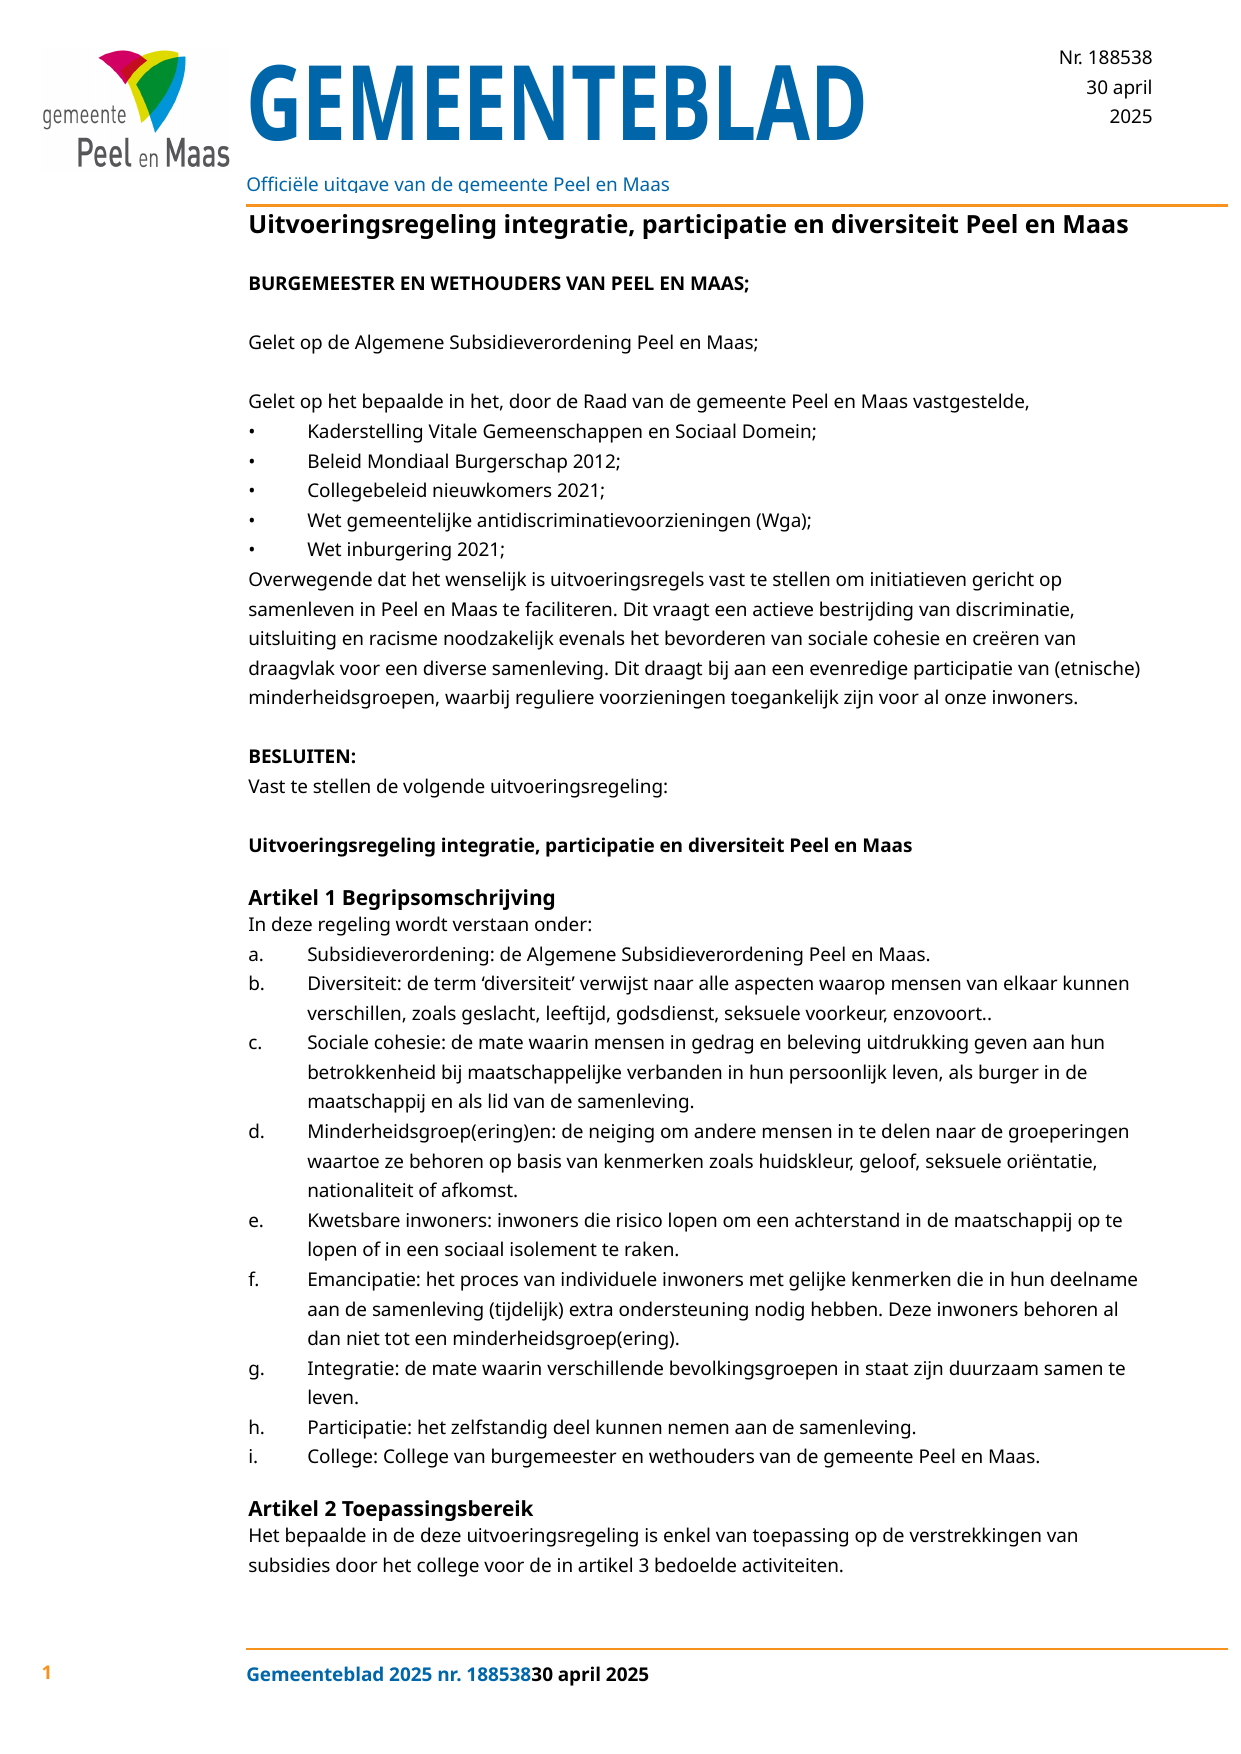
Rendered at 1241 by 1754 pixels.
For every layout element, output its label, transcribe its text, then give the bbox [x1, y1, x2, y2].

list Emancipatie: het proces van individuele inwoners met gelijke kenmerken die in hun deelname aan de samenleving (tijdelijk) extra ondersteuning nodig hebben. Deze inwoners behoren al dan niet tot een minderheidsgroep(ering). [248, 1266, 1152, 1351]
text Artikel 1 Begripsomschrijving [248, 883, 1152, 911]
list Wet inburgering 2021; [248, 537, 1152, 562]
text Vast te stellen de volgende uitvoeringsregeling: [248, 773, 1152, 799]
text In deze regeling wordt verstaan onder: [248, 911, 1152, 937]
list Collegebeleid nieuwkomers 2021; [248, 477, 1152, 503]
list Subsidieverordening: de Algemene Subsidieverordening Peel en Maas. [248, 941, 1152, 967]
text Uitvoeringsregeling integratie, participatie en diversiteit Peel en Maas [248, 832, 1152, 858]
list Integratie: de mate waarin verschillende bevolkingsgroepen in staat zijn duurzaam samen te leven. [248, 1355, 1152, 1410]
text BURGEMEESTER EN WETHOUDERS VAN PEEL EN MAAS; [248, 270, 1152, 296]
list Diversiteit: de term ‘diversiteit’ verwijst naar alle aspecten waarop mensen van elkaar kunnen verschillen, zoals geslacht, leeftijd, godsdienst, seksuele voorkeur, enzovoort.. [248, 970, 1152, 1026]
text Overwegende dat het wenselijk is uitvoeringsregels vast te stellen om initiatieven gericht op samenleven in Peel en Maas te faciliteren. Dit vraagt een actieve bestrijding van discriminatie, uitsluiting en racisme noodzakelijk evenals het bevorderen van sociale cohesie en creëren van draagvlak voor een diverse samenleving. Dit draagt bij aan een evenredige participatie van (etnische) minderheidsgroepen, waarbij reguliere voorzieningen toegankelijk zijn voor al onze inwoners. [248, 566, 1152, 710]
text BESLUITEN: [248, 744, 1152, 769]
list Sociale cohesie: de mate waarin mensen in gedrag en beleving uitdrukking geven aan hun betrokkenheid bij maatschappelijke verbanden in hun persoonlijk leven, als burger in de maatschappij en als lid van de samenleving. [248, 1029, 1152, 1114]
text Gelet op het bepaalde in het, door de Raad van de gemeente Peel en Maas vastgestelde, [248, 389, 1152, 414]
list Wet gemeentelijke antidiscriminatievoorzieningen (Wga); [248, 507, 1152, 533]
list Kaderstelling Vitale Gemeenschappen en Sociaal Domein; [248, 418, 1152, 444]
list Kwetsbare inwoners: inwoners die risico lopen om een achterstand in de maatschappij op te lopen of in een sociaal isolement te raken. [248, 1207, 1152, 1262]
text Uitvoeringsregeling integratie, participatie en diversiteit Peel en Maas [248, 207, 1152, 241]
list Beleid Mondiaal Burgerschap 2012; [248, 448, 1152, 473]
picture [41, 47, 231, 172]
text Het bepaalde in de deze uitvoeringsregeling is enkel van toepassing op de verstrekkingen van subsidies door het college voor de in artikel 3 bedoelde activiteiten. [248, 1523, 1152, 1578]
text Gelet op de Algemene Subsidieverordening Peel en Maas; [248, 329, 1152, 355]
list Minderheidsgroep(ering)en: de neiging om andere mensen in te delen naar de groeperingen waartoe ze behoren op basis van kenmerken zoals huidskleur, geloof, seksuele oriëntatie, nationaliteit of afkomst. [248, 1118, 1152, 1203]
text Artikel 2 Toepassingsbereik [248, 1494, 1152, 1523]
list Participatie: het zelfstandig deel kunnen nemen aan de samenleving. [248, 1414, 1152, 1440]
list College: College van burgemeester en wethouders van de gemeente Peel en Maas. [248, 1444, 1152, 1469]
